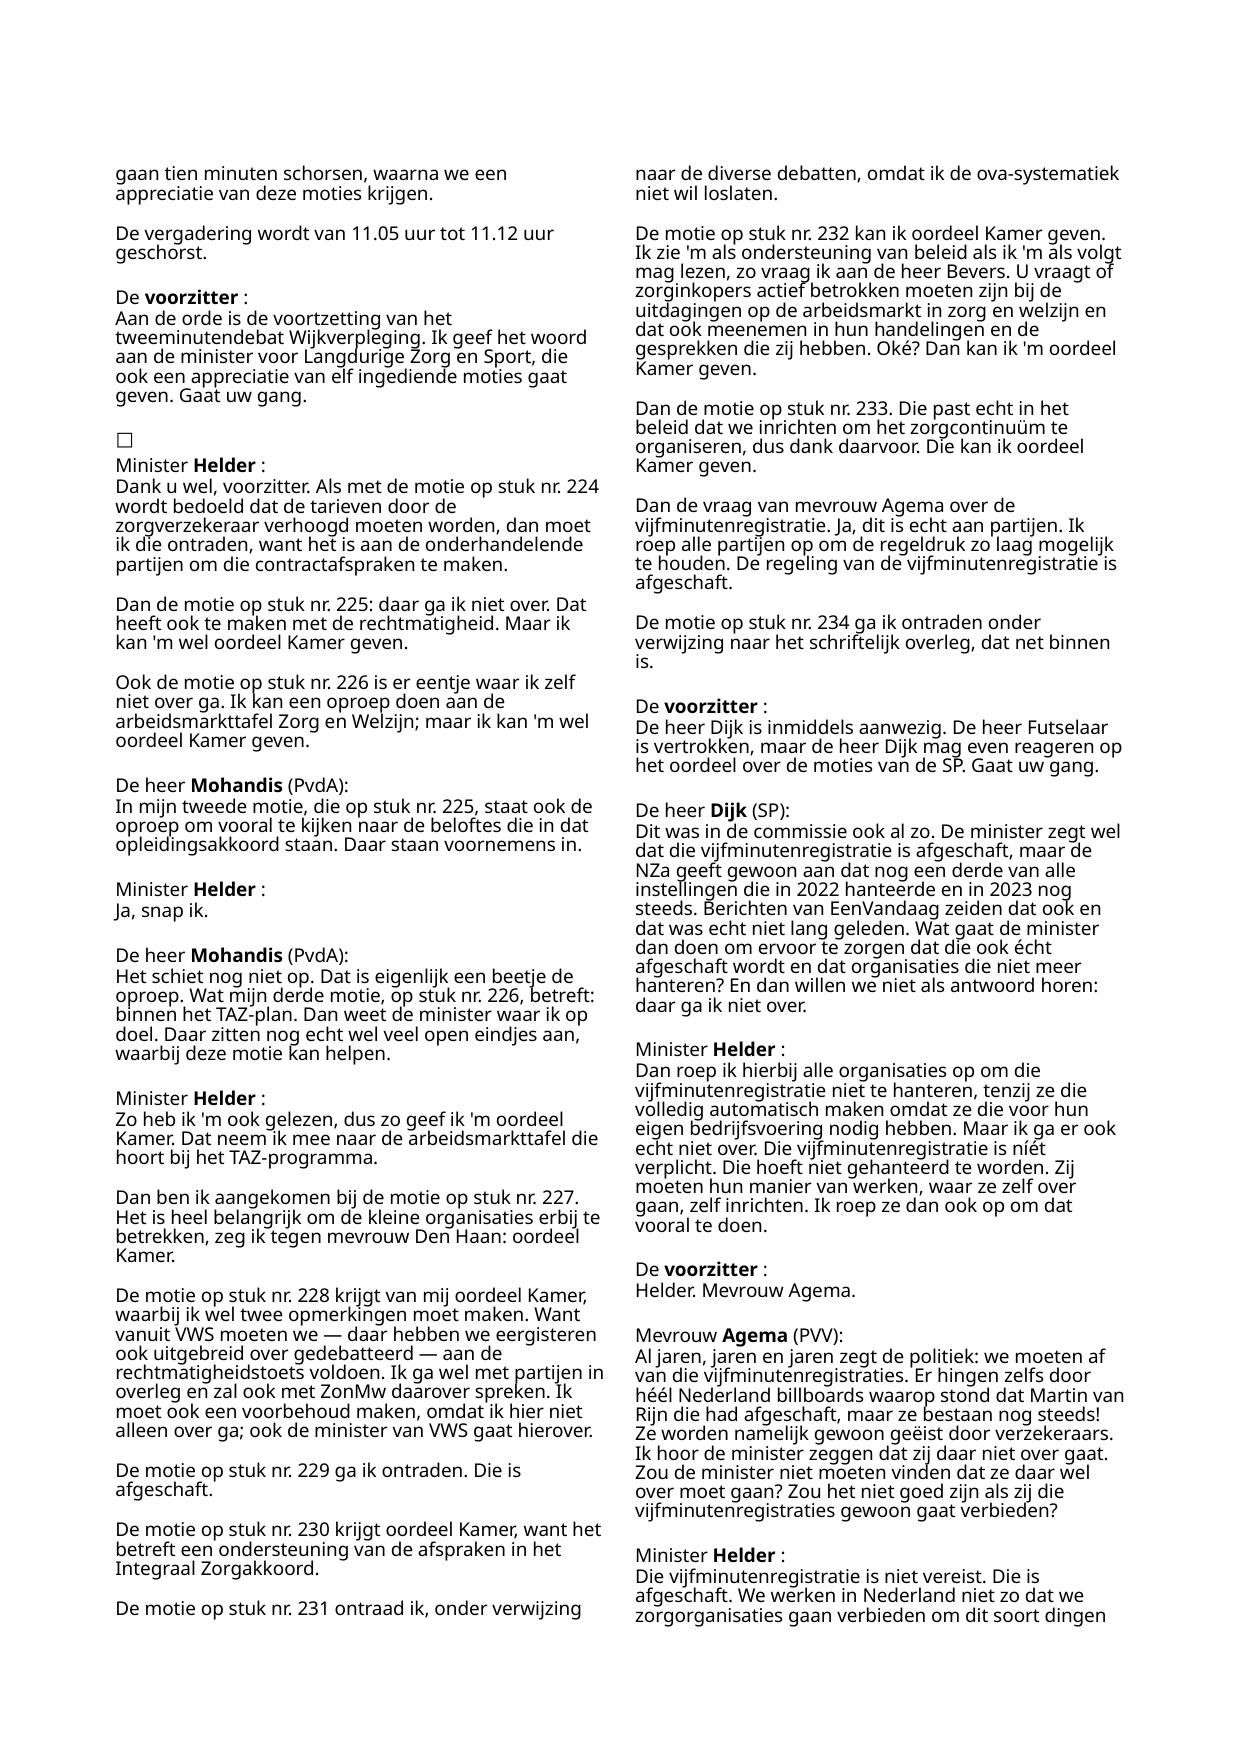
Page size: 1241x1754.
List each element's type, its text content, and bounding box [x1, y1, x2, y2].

text In mijn tweede motie, die op stuk nr. 225, staat ook de oproep om vooral te kijken naar de beloftes die in dat opleidingsakkoord staan. Daar staan voornemens in. [115, 798, 605, 856]
text De motie op stuk nr. 232 kan ik oordeel Kamer geven. Ik zie 'm als ondersteuning van beleid als ik 'm als volgt mag lezen, zo vraag ik aan de heer Bevers. U vraagt of zorginkopers actief betrokken moeten zijn bij de uitdagingen op de arbeidsmarkt in zorg en welzijn en dat ook meenemen in hun handelingen en de gesprekken die zij hebben. Oké? Dan kan ik 'm oordeel Kamer geven. [635, 224, 1125, 379]
text De motie op stuk nr. 234 ga ik ontraden onder verwijzing naar het schriftelijk overleg, dat net binnen is. [635, 614, 1125, 672]
text Dan de vraag van mevrouw Agema over de vijfminutenregistratie. Ja, dit is echt aan partijen. Ik roep alle partijen op om de regeldruk zo laag mogelijk te houden. De regeling van de vijfminutenregistratie is afgeschaft. [635, 497, 1125, 594]
text De motie op stuk nr. 229 ga ik ontraden. Die is afgeschaft. [115, 1462, 605, 1501]
text Minister Helder : [635, 1542, 1125, 1568]
text naar de diverse debatten, omdat ik de ova-systematiek niet wil loslaten. [635, 165, 1125, 204]
text gaan tien minuten schorsen, waarna we een appreciatie van deze moties krijgen. [115, 165, 605, 204]
text Minister Helder : [115, 453, 605, 478]
text Helder. Mevrouw Agema. [635, 1282, 1125, 1302]
text De motie op stuk nr. 228 krijgt van mij oordeel Kamer, waarbij ik wel twee opmerkingen moet maken. Want vanuit VWS moeten we — daar hebben we eergisteren ook uitgebreid over gedebatteerd — aan de rechtmatigheidstoets voldoen. Ik ga wel met partijen in overleg en zal ook met ZonMw daarover spreken. Ik moet ook een voorbehoud maken, omdat ik hier niet alleen over ga; ook de minister van VWS gaat hierover. [115, 1287, 605, 1441]
text Dit was in de commissie ook al zo. De minister zegt wel dat die vijfminutenregistratie is afgeschaft, maar de NZa geeft gewoon aan dat nog een derde van alle instellingen die in 2022 hanteerde en in 2023 nog steeds. Berichten van EenVandaag zeiden dat ook en dat was echt niet lang geleden. Wat gaat de minister dan doen om ervoor te zorgen dat die ook écht afgeschaft wordt en dat organisaties die niet meer hanteren? En dan willen we niet als antwoord horen: daar ga ik niet over. [635, 823, 1125, 1016]
text De heer Mohandis (PvdA): [115, 772, 605, 798]
text De voorzitter : [115, 284, 605, 310]
text De heer Dijk is inmiddels aanwezig. De heer Futselaar is vertrokken, maar de heer Dijk mag even reageren op het oordeel over de moties van de SP. Gaat uw gang. [635, 719, 1125, 777]
text Ja, snap ik. [115, 902, 605, 921]
text Dan de motie op stuk nr. 233. Die past echt in het beleid dat we inrichten om het zorgcontinuüm te organiseren, dus dank daarvoor. Die kan ik oordeel Kamer geven. [635, 399, 1125, 477]
text Minister Helder : [635, 1037, 1125, 1062]
text Dan roep ik hierbij alle organisaties op om die vijfminutenregistratie niet te hanteren, tenzij ze die volledig automatisch maken omdat ze die voor hun eigen bedrijfsvoering nodig hebben. Maar ik ga er ook echt niet over. Die vijfminutenregistratie is níét verplicht. Die hoeft niet gehanteerd te worden. Zij moeten hun manier van werken, waar ze zelf over gaan, zelf inrichten. Ik roep ze dan ook op om dat vooral te doen. [635, 1062, 1125, 1236]
text Ook de motie op stuk nr. 226 is er eentje waar ik zelf niet over ga. Ik kan een oproep doen aan de arbeidsmarkttafel Zorg en Welzijn; maar ik kan 'm wel oordeel Kamer geven. [115, 674, 605, 751]
text Zo heb ik 'm ook gelezen, dus zo geef ik 'm oordeel Kamer. Dat neem ik mee naar de arbeidsmarkttafel die hoort bij het TAZ-programma. [115, 1111, 605, 1169]
text Mevrouw Agema (PVV): [635, 1322, 1125, 1348]
text De vergadering wordt van 11.05 uur tot 11.12 uur geschorst. [115, 225, 605, 263]
text De heer Dijk (SP): [635, 797, 1125, 823]
text Dan de motie op stuk nr. 225: daar ga ik niet over. Dat heeft ook te maken met de rechtmatigheid. Maar ik kan 'm wel oordeel Kamer geven. [115, 596, 605, 653]
text De motie op stuk nr. 230 krijgt oordeel Kamer, want het betreft een ondersteuning van de afspraken in het Integraal Zorgakkoord. [115, 1521, 605, 1579]
text De heer Mohandis (PvdA): [115, 942, 605, 968]
text Dank u wel, voorzitter. Als met de motie op stuk nr. 224 wordt bedoeld dat de tarieven door de zorgverzekeraar verhoogd moeten worden, dan moet ik die ontraden, want het is aan de onderhandelende partijen om die contractafspraken te maken. [115, 478, 605, 575]
text Die vijfminutenregistratie is niet vereist. Die is afgeschaft. We werken in Nederland niet zo dat we zorgorganisaties gaan verbieden om dit soort dingen [635, 1568, 1125, 1626]
text Het schiet nog niet op. Dat is eigenlijk een beetje de oproep. Wat mijn derde motie, op stuk nr. 226, betreft: binnen het TAZ-plan. Dan weet de minister waar ik op doel. Daar zitten nog echt wel veel open eindjes aan, waarbij deze motie kan helpen. [115, 968, 605, 1064]
text Al jaren, jaren en jaren zegt de politiek: we moeten af van die vijfminutenregistraties. Er hingen zelfs door héél Nederland billboards waarop stond dat Martin van Rijn die had afgeschaft, maar ze bestaan nog steeds! Ze worden namelijk gewoon geëist door verzekeraars. Ik hoor de minister zeggen dat zij daar niet over gaat. Zou de minister niet moeten vinden dat ze daar wel over moet gaan? Zou het niet goed zijn als zij die vijfminutenregistraties gewoon gaat verbieden? [635, 1348, 1125, 1522]
text Dan ben ik aangekomen bij de motie op stuk nr. 227. Het is heel belangrijk om de kleine organisaties erbij te betrekken, zeg ik tegen mevrouw Den Haan: oordeel Kamer. [115, 1189, 605, 1266]
text Minister Helder : [115, 1085, 605, 1111]
text De motie op stuk nr. 231 ontraad ik, onder verwijzing [115, 1600, 605, 1619]
text Minister Helder : [115, 876, 605, 902]
text De voorzitter : [635, 1257, 1125, 1282]
text ⬜ [115, 427, 605, 453]
text Aan de orde is de voortzetting van het tweeminutendebat Wijkverpleging. Ik geef het woord aan de minister voor Langdurige Zorg en Sport, die ook een appreciatie van elf ingediende moties gaat geven. Gaat uw gang. [115, 310, 605, 406]
text De voorzitter : [635, 693, 1125, 719]
